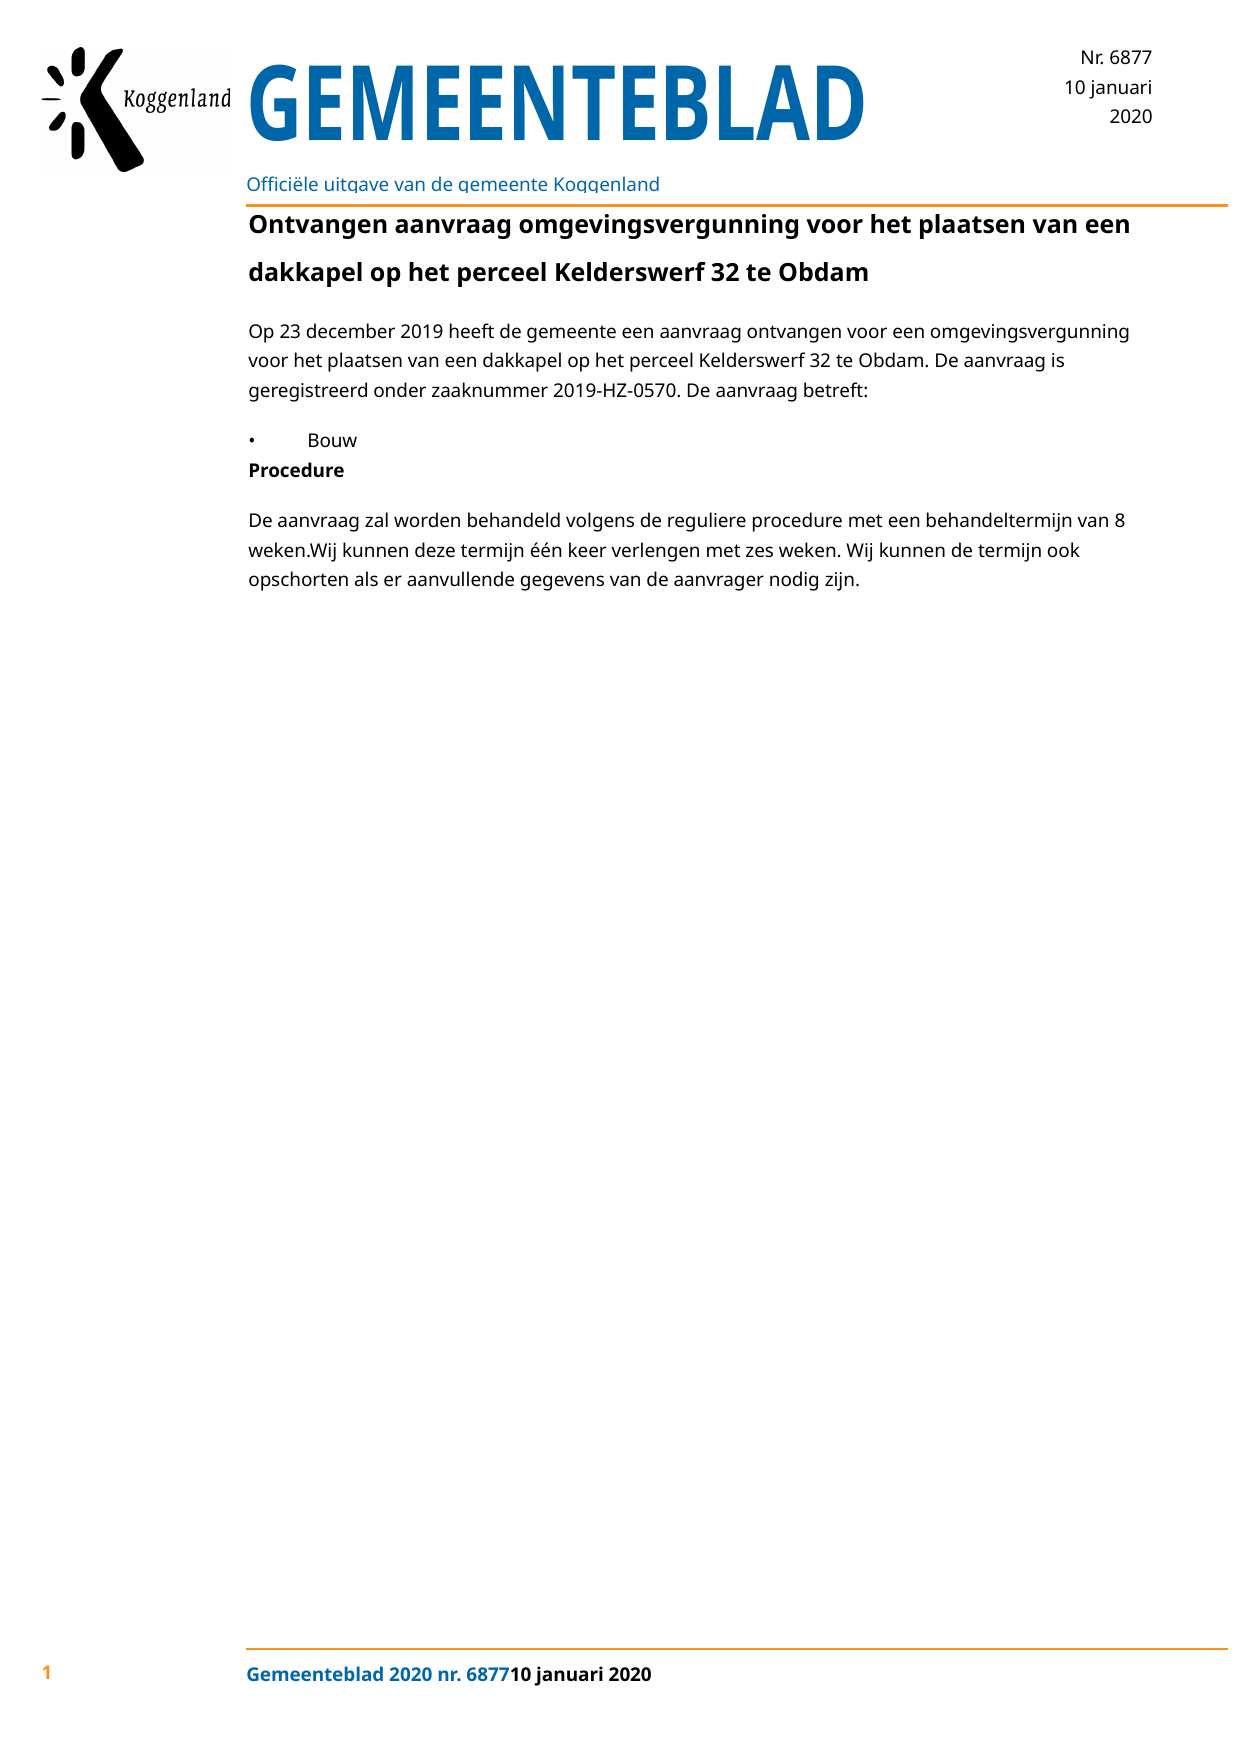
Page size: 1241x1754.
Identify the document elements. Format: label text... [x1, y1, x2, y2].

text Op 23 december 2019 heeft de gemeente een aanvraag ontvangen voor een omgevingsvergunning voor het plaatsen van een dakkapel op het perceel Kelderswerf 32 te Obdam. De aanvraag is geregistreerd onder zaaknummer 2019-HZ-0570. De aanvraag betreft: [248, 318, 1152, 403]
text Procedure [248, 457, 1152, 483]
text Ontvangen aanvraag omgevingsvergunning voor het plaatsen van een dakkapel op het perceel Kelderswerf 32 te Obdam [248, 207, 1152, 288]
list Bouw [248, 427, 1152, 453]
text De aanvraag zal worden behandeld volgens de reguliere procedure met een behandeltermijn van 8 weken.Wij kunnen deze termijn één keer verlengen met zes weken. Wij kunnen de termijn ook opschorten als er aanvullende gegevens van de aanvrager nodig zijn. [248, 507, 1152, 592]
picture [41, 47, 231, 172]
